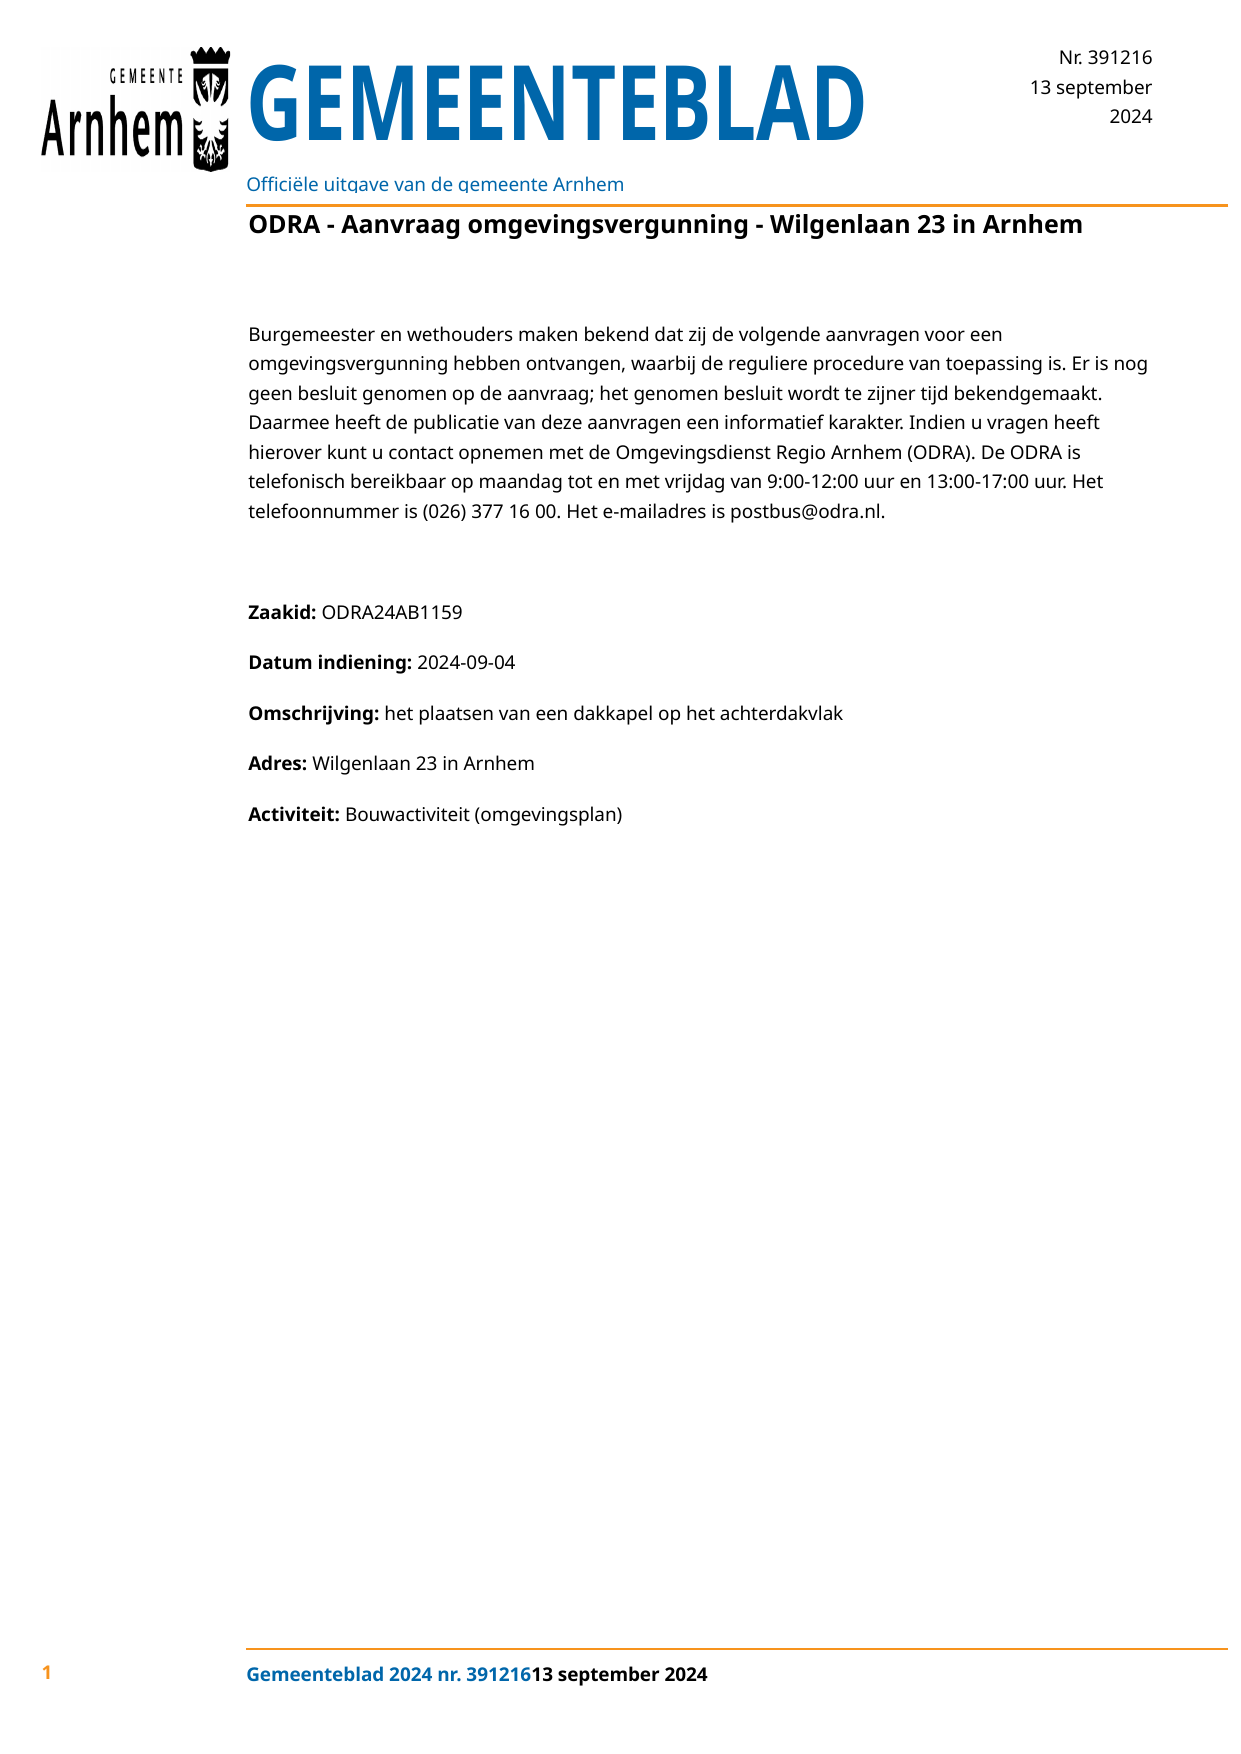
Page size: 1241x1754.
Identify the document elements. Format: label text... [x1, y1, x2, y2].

text Activiteit: Bouwactiviteit (omgevingsplan) [248, 801, 1152, 826]
text Datum indiening: 2024-09-04 [248, 649, 1152, 675]
text Omschrijving: het plaatsen van een dakkapel op het achterdakvlak [248, 700, 1152, 726]
text Adres: Wilgenlaan 23 in Arnhem [248, 750, 1152, 776]
text ODRA - Aanvraag omgevingsvergunning - Wilgenlaan 23 in Arnhem [248, 207, 1152, 241]
text Zaakid: ODRA24AB1159 [248, 599, 1152, 625]
picture [41, 47, 231, 172]
text Burgemeester en wethouders maken bekend dat zij de volgende aanvragen voor een omgevingsvergunning hebben ontvangen, waarbij de reguliere procedure van toepassing is. Er is nog geen besluit genomen op de aanvraag; het genomen besluit wordt te zijner tijd bekendgemaakt. Daarmee heeft de publicatie van deze aanvragen een informatief karakter. Indien u vragen heeft hierover kunt u contact opnemen met de Omgevingsdienst Regio Arnhem (ODRA). De ODRA is telefonisch bereikbaar op maandag tot en met vrijdag van 9:00-12:00 uur en 13:00-17:00 uur. Het telefoonnummer is (026) 377 16 00. Het e-mailadres is postbus@odra.nl. [248, 321, 1152, 524]
